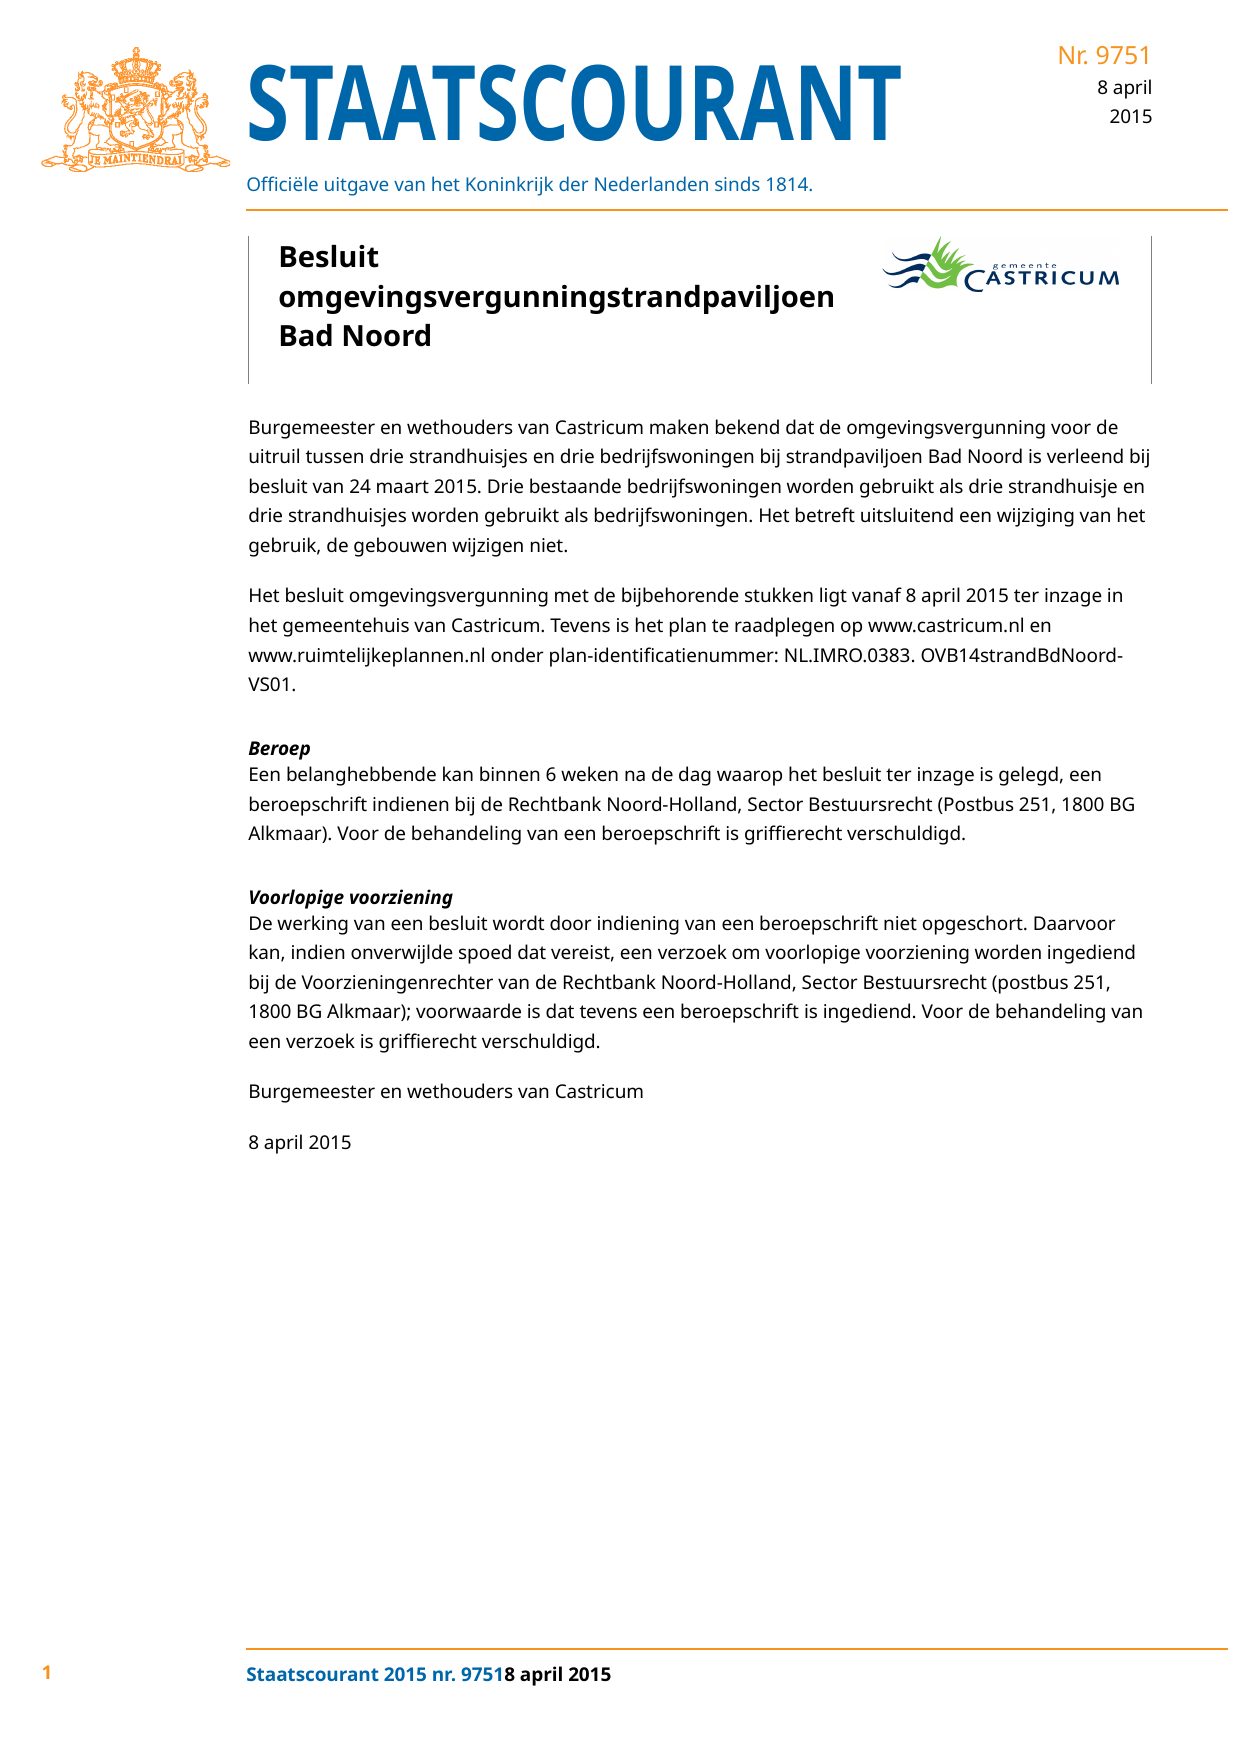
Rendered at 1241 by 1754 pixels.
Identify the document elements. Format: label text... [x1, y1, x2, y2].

text Beroep [248, 735, 1152, 761]
table_header [850, 236, 1151, 384]
text Voorlopige voorziening [248, 884, 1152, 910]
picture [882, 236, 1119, 292]
text Burgemeester en wethouders van Castricum [248, 1079, 1152, 1104]
text Burgemeester en wethouders van Castricum maken bekend dat de omgevingsvergunning voor de uitruil tussen drie strandhuisjes en drie bedrijfswoningen bij strandpaviljoen Bad Noord is verleend bij besluit van 24 maart 2015. Drie bestaande bedrijfswoningen worden gebruikt als drie strandhuisje en drie strandhuisjes worden gebruikt als bedrijfswoningen. Het betreft uitsluitend een wijziging van het gebruik, de gebouwen wijzigen niet. [248, 414, 1152, 558]
text Het besluit omgevingsvergunning met de bijbehorende stukken ligt vanaf 8 april 2015 ter inzage in het gemeentehuis van Castricum. Tevens is het plan te raadplegen op www.castricum.nl en www.ruimtelijkeplannen.nl onder plan-identificatienummer: NL.IMRO.0383. OVB14strandBdNoord-VS01. [248, 583, 1152, 697]
table_header Besluit omgevingsvergunningstrandpaviljoen Bad Noord [249, 236, 850, 384]
picture [41, 47, 231, 172]
text 8 april 2015 [248, 1129, 1152, 1155]
text De werking van een besluit wordt door indiening van een beroepschrift niet opgeschort. Daarvoor kan, indien onverwijlde spoed dat vereist, een verzoek om voorlopige voorziening worden ingediend bij de Voorzieningenrechter van de Rechtbank Noord-Holland, Sector Bestuursrecht (postbus 251, 1800 BG Alkmaar); voorwaarde is dat tevens een beroepschrift is ingediend. Voor de behandeling van een verzoek is griffierecht verschuldigd. [248, 910, 1152, 1054]
text Een belanghebbende kan binnen 6 weken na de dag waarop het besluit ter inzage is gelegd, een beroepschrift indienen bij de Rechtbank Noord-Holland, Sector Bestuursrecht (Postbus 251, 1800 BG Alkmaar). Voor de behandeling van een beroepschrift is griffierecht verschuldigd. [248, 761, 1152, 846]
